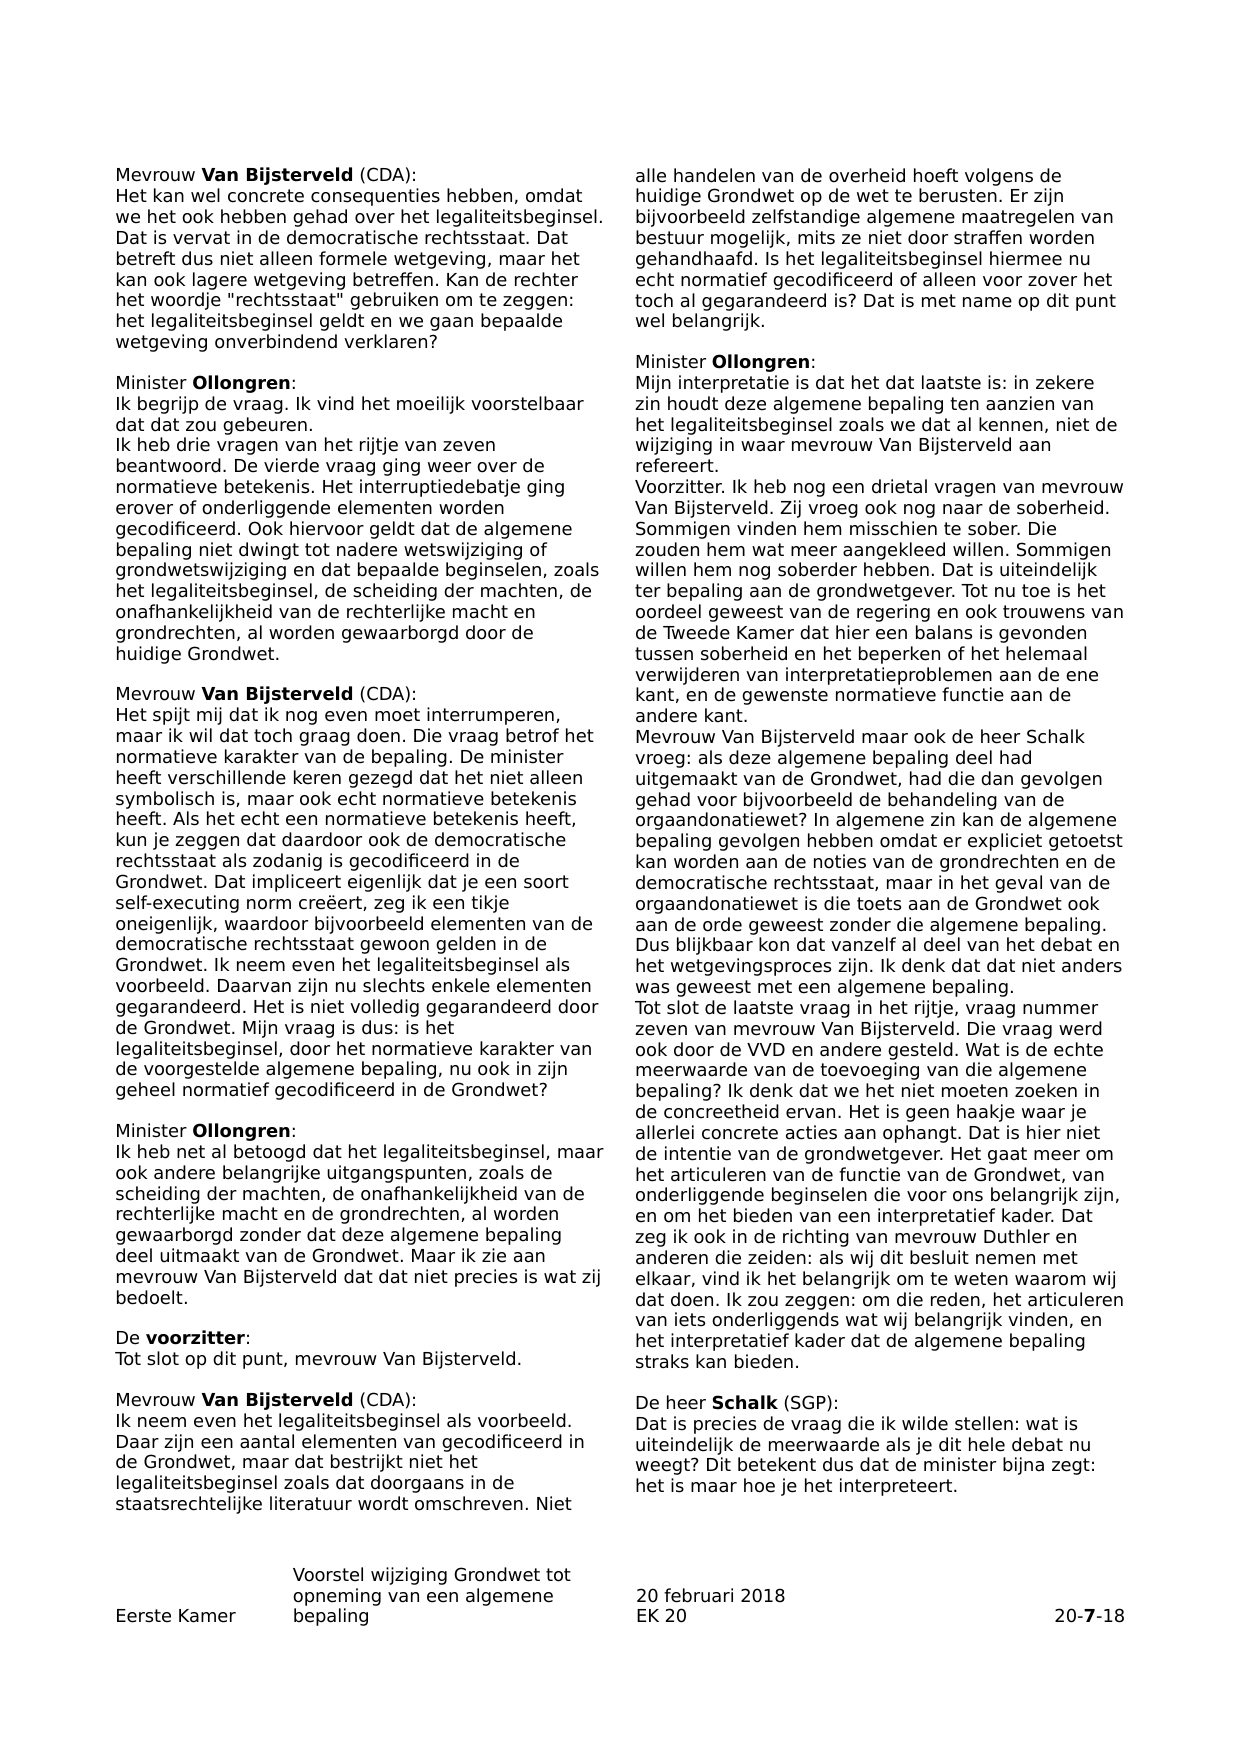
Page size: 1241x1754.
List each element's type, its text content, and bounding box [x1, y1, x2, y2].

text Minister Ollongren: [635, 352, 1125, 373]
text Mevrouw Van Bijsterveld maar ook de heer Schalk vroeg: als deze algemene bepaling deel had uitgemaakt van de Grondwet, had die dan gevolgen gehad voor bijvoorbeeld de behandeling van de orgaandonatiewet? In algemene zin kan de algemene bepaling gevolgen hebben omdat er expliciet getoetst kan worden aan de noties van de grondrechten en de democratische rechtsstaat, maar in het geval van de orgaandonatiewet is die toets aan de Grondwet ook aan de orde geweest zonder die algemene bepaling. Dus blijkbaar kon dat vanzelf al deel van het debat en het wetgevingsproces zijn. Ik denk dat dat niet anders was geweest met een algemene bepaling. [635, 727, 1125, 998]
text Mijn interpretatie is dat het dat laatste is: in zekere zin houdt deze algemene bepaling ten aanzien van het legaliteitsbeginsel zoals we dat al kennen, niet de wijziging in waar mevrouw Van Bijsterveld aan refereert. [635, 373, 1125, 477]
text Minister Ollongren: [115, 373, 605, 393]
text De voorzitter: [115, 1328, 605, 1349]
text alle handelen van de overheid hoeft volgens de huidige Grondwet op de wet te berusten. Er zijn bijvoorbeeld zelfstandige algemene maatregelen van bestuur mogelijk, mits ze niet door straffen worden gehandhaafd. Is het legaliteitsbeginsel hiermee nu echt normatief gecodificeerd of alleen voor zover het toch al gegarandeerd is? Dat is met name op dit punt wel belangrijk. [635, 165, 1125, 332]
text Ik heb drie vragen van het rijtje van zeven beantwoord. De vierde vraag ging weer over de normatieve betekenis. Het interruptiedebatje ging erover of onderliggende elementen worden gecodificeerd. Ook hiervoor geldt dat de algemene bepaling niet dwingt tot nadere wetswijziging of grondwetswijziging en dat bepaalde beginselen, zoals het legaliteitsbeginsel, de scheiding der machten, de onafhankelijkheid van de rechterlijke macht en grondrechten, al worden gewaarborgd door de huidige Grondwet. [115, 435, 605, 664]
text Tot slot op dit punt, mevrouw Van Bijsterveld. [115, 1349, 605, 1370]
text Het kan wel concrete consequenties hebben, omdat we het ook hebben gehad over het legaliteitsbeginsel. Dat is vervat in de democratische rechtsstaat. Dat betreft dus niet alleen formele wetgeving, maar het kan ook lagere wetgeving betreffen. Kan de rechter het woordje "rechtsstaat" gebruiken om te zeggen: het legaliteitsbeginsel geldt en we gaan bepaalde wetgeving onverbindend verklaren? [115, 186, 605, 353]
text Mevrouw Van Bijsterveld (CDA): [115, 165, 605, 186]
text Het spijt mij dat ik nog even moet interrumperen, maar ik wil dat toch graag doen. Die vraag betrof het normatieve karakter van de bepaling. De minister heeft verschillende keren gezegd dat het niet alleen symbolisch is, maar ook echt normatieve betekenis heeft. Als het echt een normatieve betekenis heeft, kun je zeggen dat daardoor ook de democratische rechtsstaat als zodanig is gecodificeerd in de Grondwet. Dat impliceert eigenlijk dat je een soort self-executing norm creëert, zeg ik een tikje oneigenlijk, waardoor bijvoorbeeld elementen van de democratische rechtsstaat gewoon gelden in de Grondwet. Ik neem even het legaliteitsbeginsel als voorbeeld. Daarvan zijn nu slechts enkele elementen gegarandeerd. Het is niet volledig gegarandeerd door de Grondwet. Mijn vraag is dus: is het legaliteitsbeginsel, door het normatieve karakter van de voorgestelde algemene bepaling, nu ook in zijn geheel normatief gecodificeerd in de Grondwet? [115, 705, 605, 1101]
text Minister Ollongren: [115, 1121, 605, 1142]
text Ik neem even het legaliteitsbeginsel als voorbeeld. Daar zijn een aantal elementen van gecodificeerd in de Grondwet, maar dat bestrijkt niet het legaliteitsbeginsel zoals dat doorgaans in de staatsrechtelijke literatuur wordt omschreven. Niet [115, 1411, 605, 1515]
text Mevrouw Van Bijsterveld (CDA): [115, 1390, 605, 1411]
text Ik heb net al betoogd dat het legaliteitsbeginsel, maar ook andere belangrijke uitgangspunten, zoals de scheiding der machten, de onafhankelijkheid van de rechterlijke macht en de grondrechten, al worden gewaarborgd zonder dat deze algemene bepaling deel uitmaakt van de Grondwet. Maar ik zie aan mevrouw Van Bijsterveld dat dat niet precies is wat zij bedoelt. [115, 1142, 605, 1308]
text Ik begrijp de vraag. Ik vind het moeilijk voorstelbaar dat dat zou gebeuren. [115, 393, 605, 435]
text Tot slot de laatste vraag in het rijtje, vraag nummer zeven van mevrouw Van Bijsterveld. Die vraag werd ook door de VVD en andere gesteld. Wat is de echte meerwaarde van de toevoeging van die algemene bepaling? Ik denk dat we het niet moeten zoeken in de concreetheid ervan. Het is geen haakje waar je allerlei concrete acties aan ophangt. Dat is hier niet de intentie van de grondwetgever. Het gaat meer om het articuleren van de functie van de Grondwet, van onderliggende beginselen die voor ons belangrijk zijn, en om het bieden van een interpretatief kader. Dat zeg ik ook in de richting van mevrouw Duthler en anderen die zeiden: als wij dit besluit nemen met elkaar, vind ik het belangrijk om te weten waarom wij dat doen. Ik zou zeggen: om die reden, het articuleren van iets onderliggends wat wij belangrijk vinden, en het interpretatief kader dat de algemene bepaling straks kan bieden. [635, 998, 1125, 1373]
text De heer Schalk (SGP): [635, 1393, 1125, 1413]
text Voorzitter. Ik heb nog een drietal vragen van mevrouw Van Bijsterveld. Zij vroeg ook nog naar de soberheid. Sommigen vinden hem misschien te sober. Die zouden hem wat meer aangekleed willen. Sommigen willen hem nog soberder hebben. Dat is uiteindelijk ter bepaling aan de grondwetgever. Tot nu toe is het oordeel geweest van de regering en ook trouwens van de Tweede Kamer dat hier een balans is gevonden tussen soberheid en het beperken of het helemaal verwijderen van interpretatieproblemen aan de ene kant, en de gewenste normatieve functie aan de andere kant. [635, 477, 1125, 727]
text Mevrouw Van Bijsterveld (CDA): [115, 684, 605, 705]
text Dat is precies de vraag die ik wilde stellen: wat is uiteindelijk de meerwaarde als je dit hele debat nu weegt? Dit betekent dus dat de minister bijna zegt: het is maar hoe je het interpreteert. [635, 1413, 1125, 1497]
